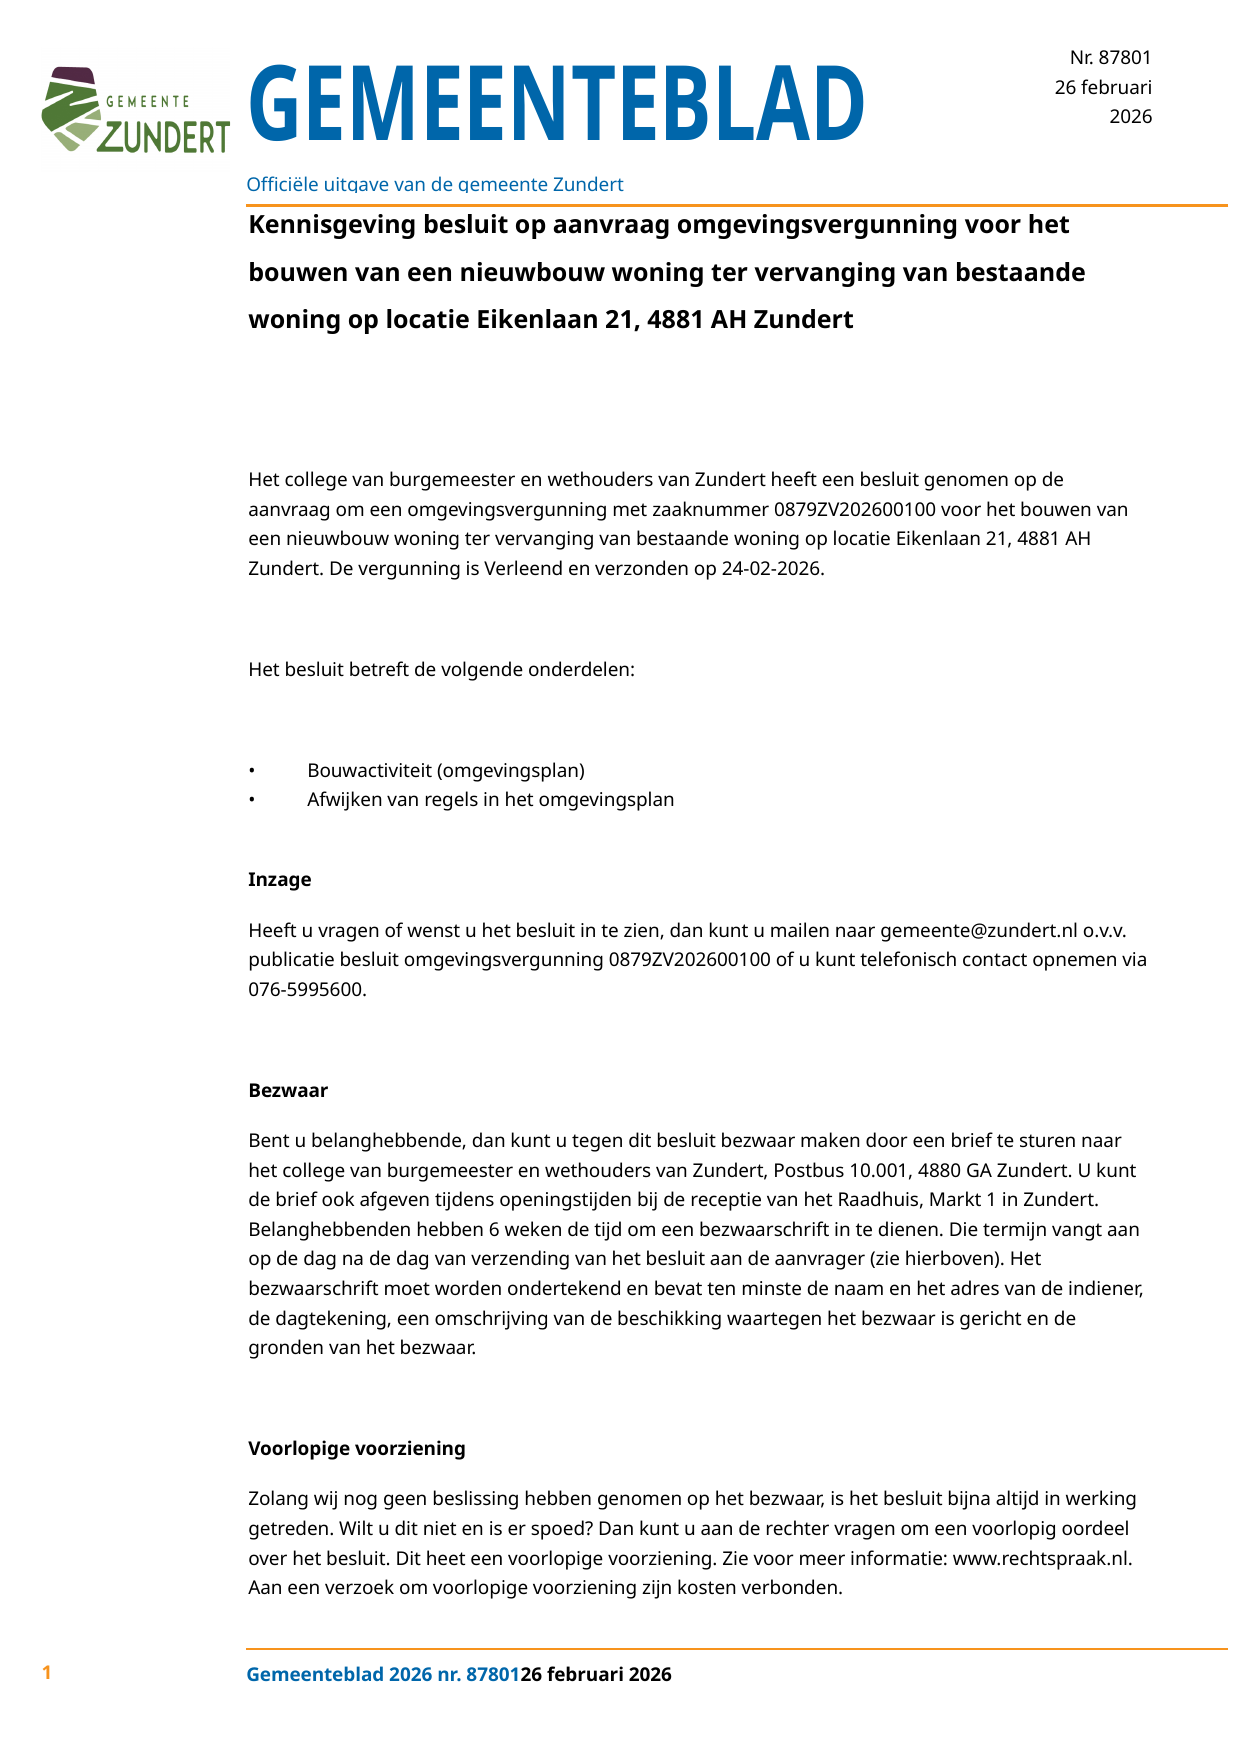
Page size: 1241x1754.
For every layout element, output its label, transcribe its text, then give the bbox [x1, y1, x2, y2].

text Voorlopige voorziening [248, 1435, 1152, 1461]
list Afwijken van regels in het omgevingsplan [248, 786, 1152, 812]
text Bent u belanghebbende, dan kunt u tegen dit besluit bezwaar maken door een brief te sturen naar het college van burgemeester en wethouders van Zundert, Postbus 10.001, 4880 GA Zundert. U kunt de brief ook afgeven tijdens openingstijden bij de receptie van het Raadhuis, Markt 1 in Zundert. Belanghebbenden hebben 6 weken de tijd om een bezwaarschrift in te dienen. Die termijn vangt aan op de dag na de dag van verzending van het besluit aan de aanvrager (zie hierboven). Het bezwaarschrift moet worden ondertekend en bevat ten minste de naam en het adres van de indiener, de dagtekening, een omschrijving van de beschikking waartegen het bezwaar is gericht en de gronden van het bezwaar. [248, 1127, 1152, 1360]
text Het college van burgemeester en wethouders van Zundert heeft een besluit genomen op de aanvraag om een omgevingsvergunning met zaaknummer 0879ZV202600100 voor het bouwen van een nieuwbouw woning ter vervanging van bestaande woning op locatie Eikenlaan 21, 4881 AH Zundert. De vergunning is Verleend en verzonden op 24-02-2026. [248, 466, 1152, 581]
text Zolang wij nog geen beslissing hebben genomen op het bezwaar, is het besluit bijna altijd in werking getreden. Wilt u dit niet en is er spoed? Dan kunt u aan de rechter vragen om een voorlopig oordeel over het besluit. Dit heet een voorlopige voorziening. Zie voor meer informatie: www.rechtspraak.nl. Aan een verzoek om voorlopige voorziening zijn kosten verbonden. [248, 1486, 1152, 1600]
text Bezwaar [248, 1077, 1152, 1102]
text Inzage [248, 866, 1152, 892]
picture [41, 47, 231, 172]
text Kennisgeving besluit op aanvraag omgevingsvergunning voor het bouwen van een nieuwbouw woning ter vervanging van bestaande woning op locatie Eikenlaan 21, 4881 AH Zundert [248, 207, 1152, 336]
text Het besluit betreft de volgende onderdelen: [248, 656, 1152, 682]
list Bouwactiviteit (omgevingsplan) [248, 757, 1152, 782]
text Heeft u vragen of wenst u het besluit in te zien, dan kunt u mailen naar gemeente@zundert.nl o.v.v. publicatie besluit omgevingsvergunning 0879ZV202600100 of u kunt telefonisch contact opnemen via 076-5995600. [248, 917, 1152, 1002]
